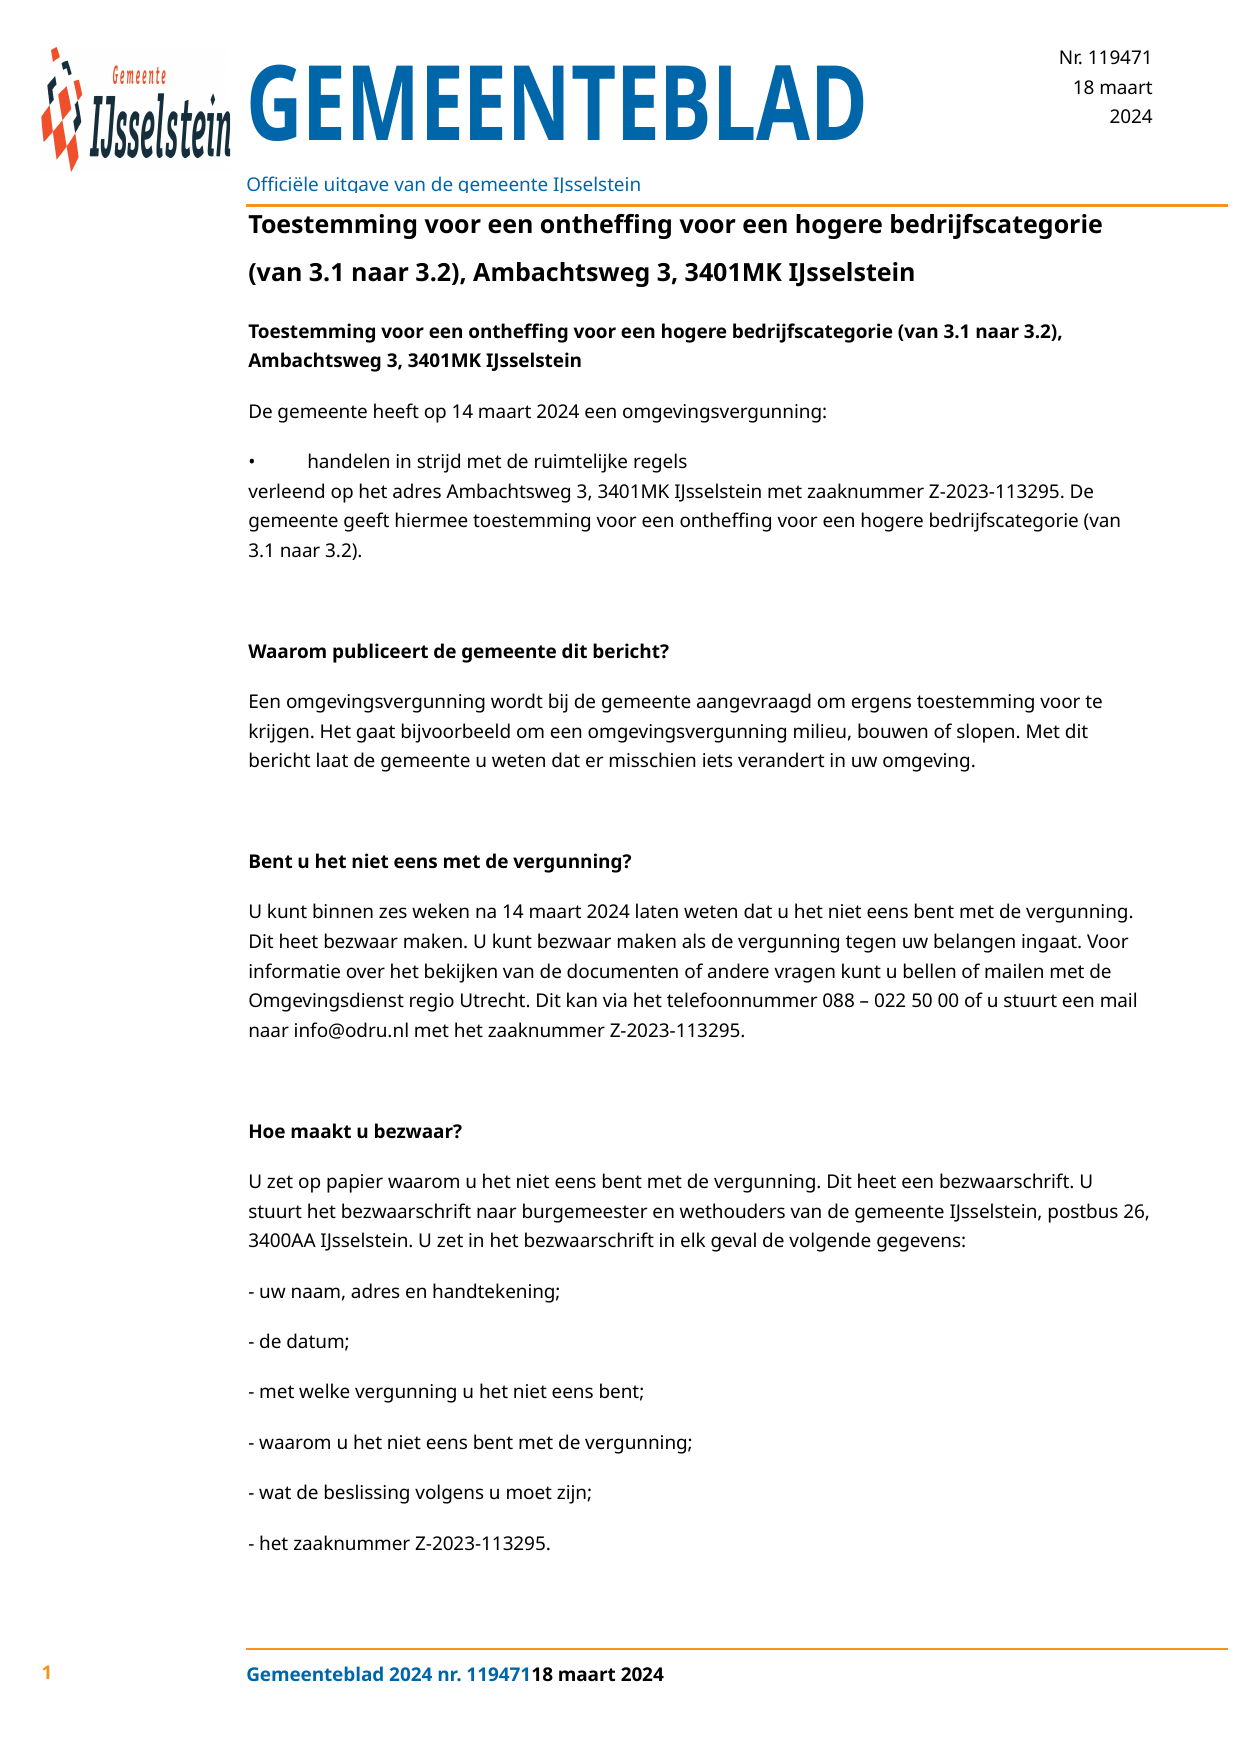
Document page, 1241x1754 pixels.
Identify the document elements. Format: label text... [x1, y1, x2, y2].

text Waarom publiceert de gemeente dit bericht? [248, 638, 1152, 664]
text - met welke vergunning u het niet eens bent; [248, 1379, 1152, 1404]
text - het zaaknummer Z-2023-113295. [248, 1530, 1152, 1556]
text U zet op papier waarom u het niet eens bent met de vergunning. Dit heet een bezwaarschrift. U stuurt het bezwaarschrift naar burgemeester en wethouders van de gemeente IJsselstein, postbus 26, 3400AA IJsselstein. U zet in het bezwaarschrift in elk geval de volgende gegevens: [248, 1168, 1152, 1253]
text - waarom u het niet eens bent met de vergunning; [248, 1429, 1152, 1455]
text Een omgevingsvergunning wordt bij de gemeente aangevraagd om ergens toestemming voor te krijgen. Het gaat bijvoorbeeld om een omgevingsvergunning milieu, bouwen of slopen. Met dit bericht laat de gemeente u weten dat er misschien iets verandert in uw omgeving. [248, 688, 1152, 773]
text De gemeente heeft op 14 maart 2024 een omgevingsvergunning: [248, 398, 1152, 424]
text U kunt binnen zes weken na 14 maart 2024 laten weten dat u het niet eens bent met de vergunning. Dit heet bezwaar maken. U kunt bezwaar maken als de vergunning tegen uw belangen ingaat. Voor informatie over het bekijken van de documenten of andere vragen kunt u bellen of mailen met de Omgevingsdienst regio Utrecht. Dit kan via het telefoonnummer 088 – 022 50 00 of u stuurt een mail naar info@odru.nl met het zaaknummer Z-2023-113295. [248, 899, 1152, 1043]
picture [41, 47, 231, 172]
text - uw naam, adres en handtekening; [248, 1278, 1152, 1304]
text Bent u het niet eens met de vergunning? [248, 848, 1152, 874]
list handelen in strijd met de ruimtelijke regels [248, 448, 1152, 474]
text Toestemming voor een ontheffing voor een hogere bedrijfscategorie (van 3.1 naar 3.2), Ambachtsweg 3, 3401MK IJsselstein [248, 207, 1152, 288]
text - wat de beslissing volgens u moet zijn; [248, 1479, 1152, 1505]
text Hoe maakt u bezwaar? [248, 1118, 1152, 1144]
text Toestemming voor een ontheffing voor een hogere bedrijfscategorie (van 3.1 naar 3.2), Ambachtsweg 3, 3401MK IJsselstein [248, 318, 1152, 373]
text verleend op het adres Ambachtsweg 3, 3401MK IJsselstein met zaaknummer Z-2023-113295. De gemeente geeft hiermee toestemming voor een ontheffing voor een hogere bedrijfscategorie (van 3.1 naar 3.2). [248, 478, 1152, 563]
text - de datum; [248, 1328, 1152, 1354]
